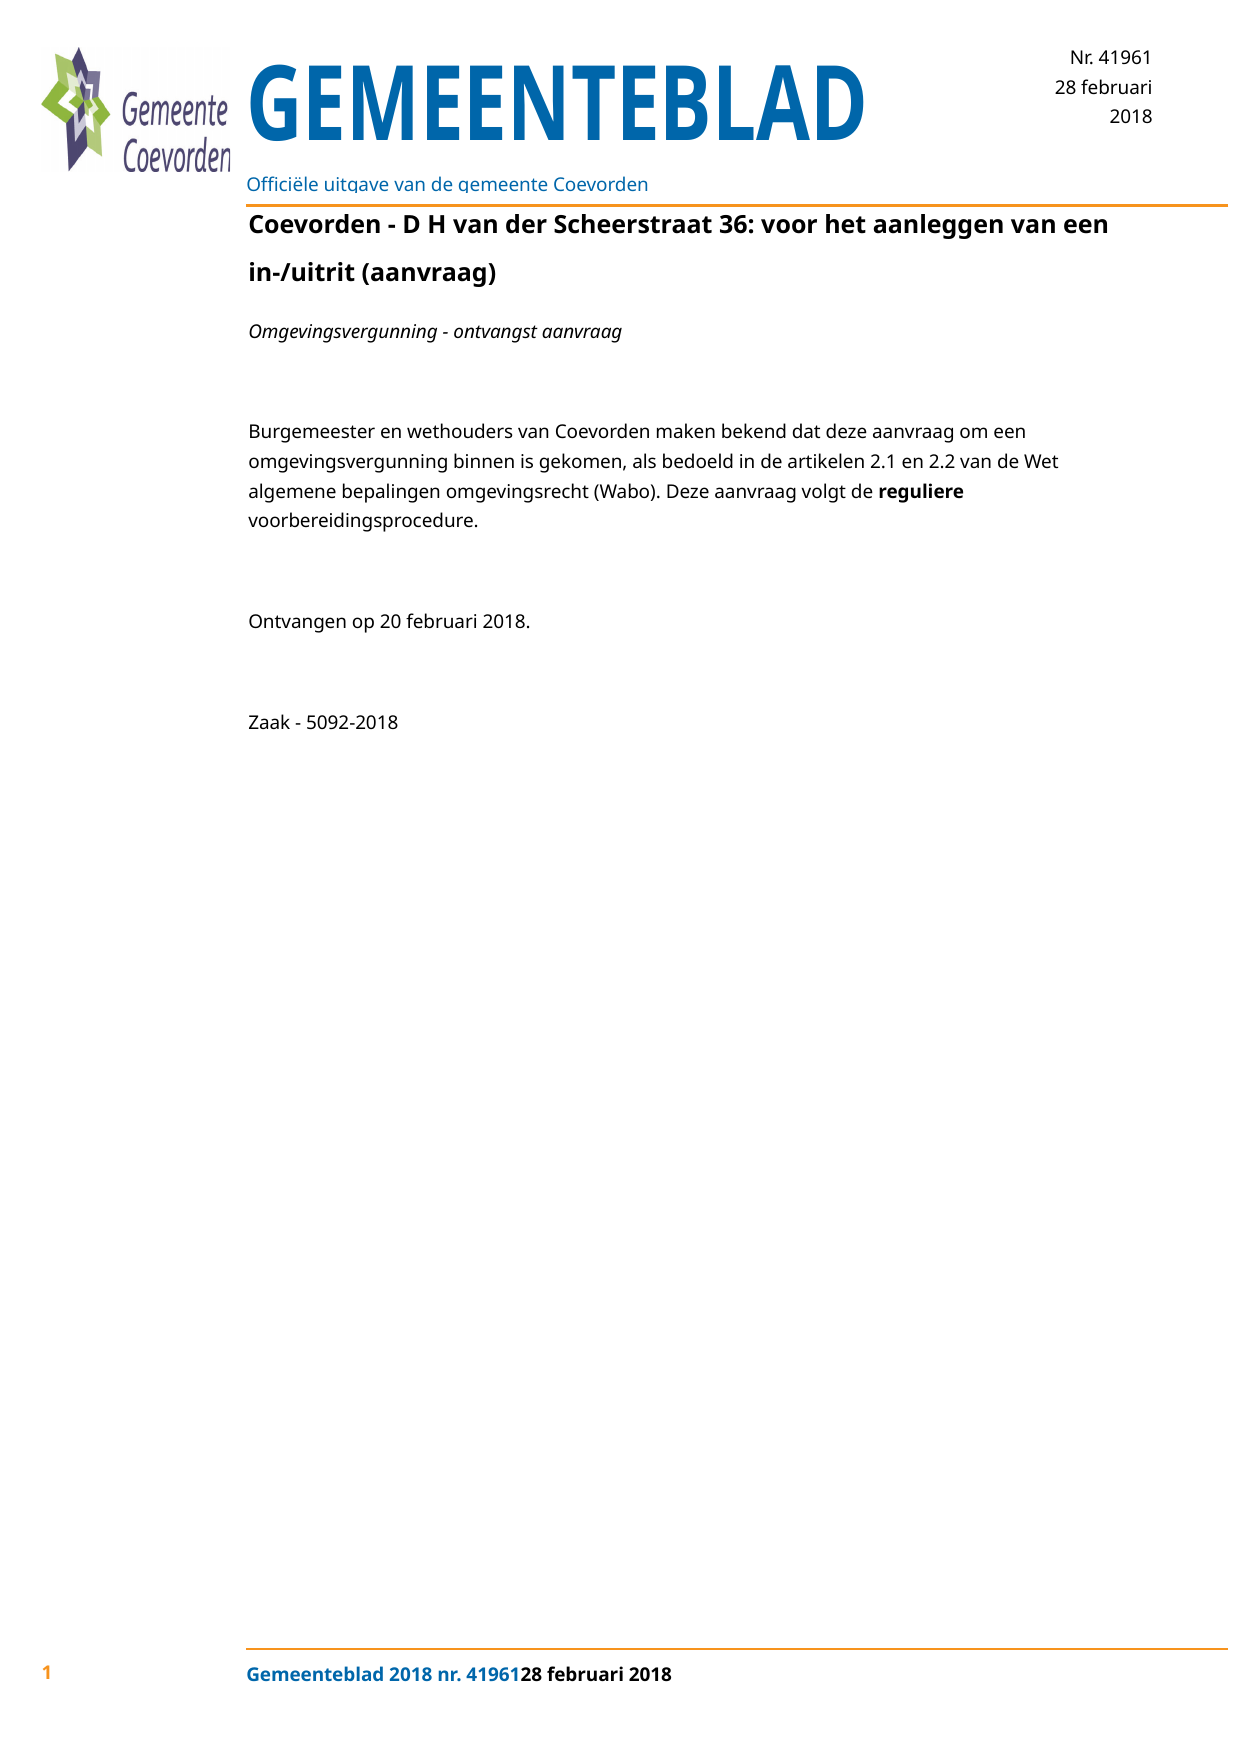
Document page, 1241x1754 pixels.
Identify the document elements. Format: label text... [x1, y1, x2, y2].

text Omgevingsvergunning - ontvangst aanvraag [248, 318, 1152, 344]
text Ontvangen op 20 februari 2018. [248, 608, 1152, 634]
text Zaak - 5092-2018 [248, 709, 1152, 735]
text Coevorden - D H van der Scheerstraat 36: voor het aanleggen van een in-/uitrit (aanvraag) [248, 207, 1152, 288]
text Burgemeester en wethouders van Coevorden maken bekend dat deze aanvraag om een omgevingsvergunning binnen is gekomen, als bedoeld in de artikelen 2.1 en 2.2 van de Wet algemene bepalingen omgevingsrecht (Wabo). Deze aanvraag volgt de reguliere voorbereidingsprocedure. [248, 419, 1152, 533]
picture [41, 47, 231, 172]
